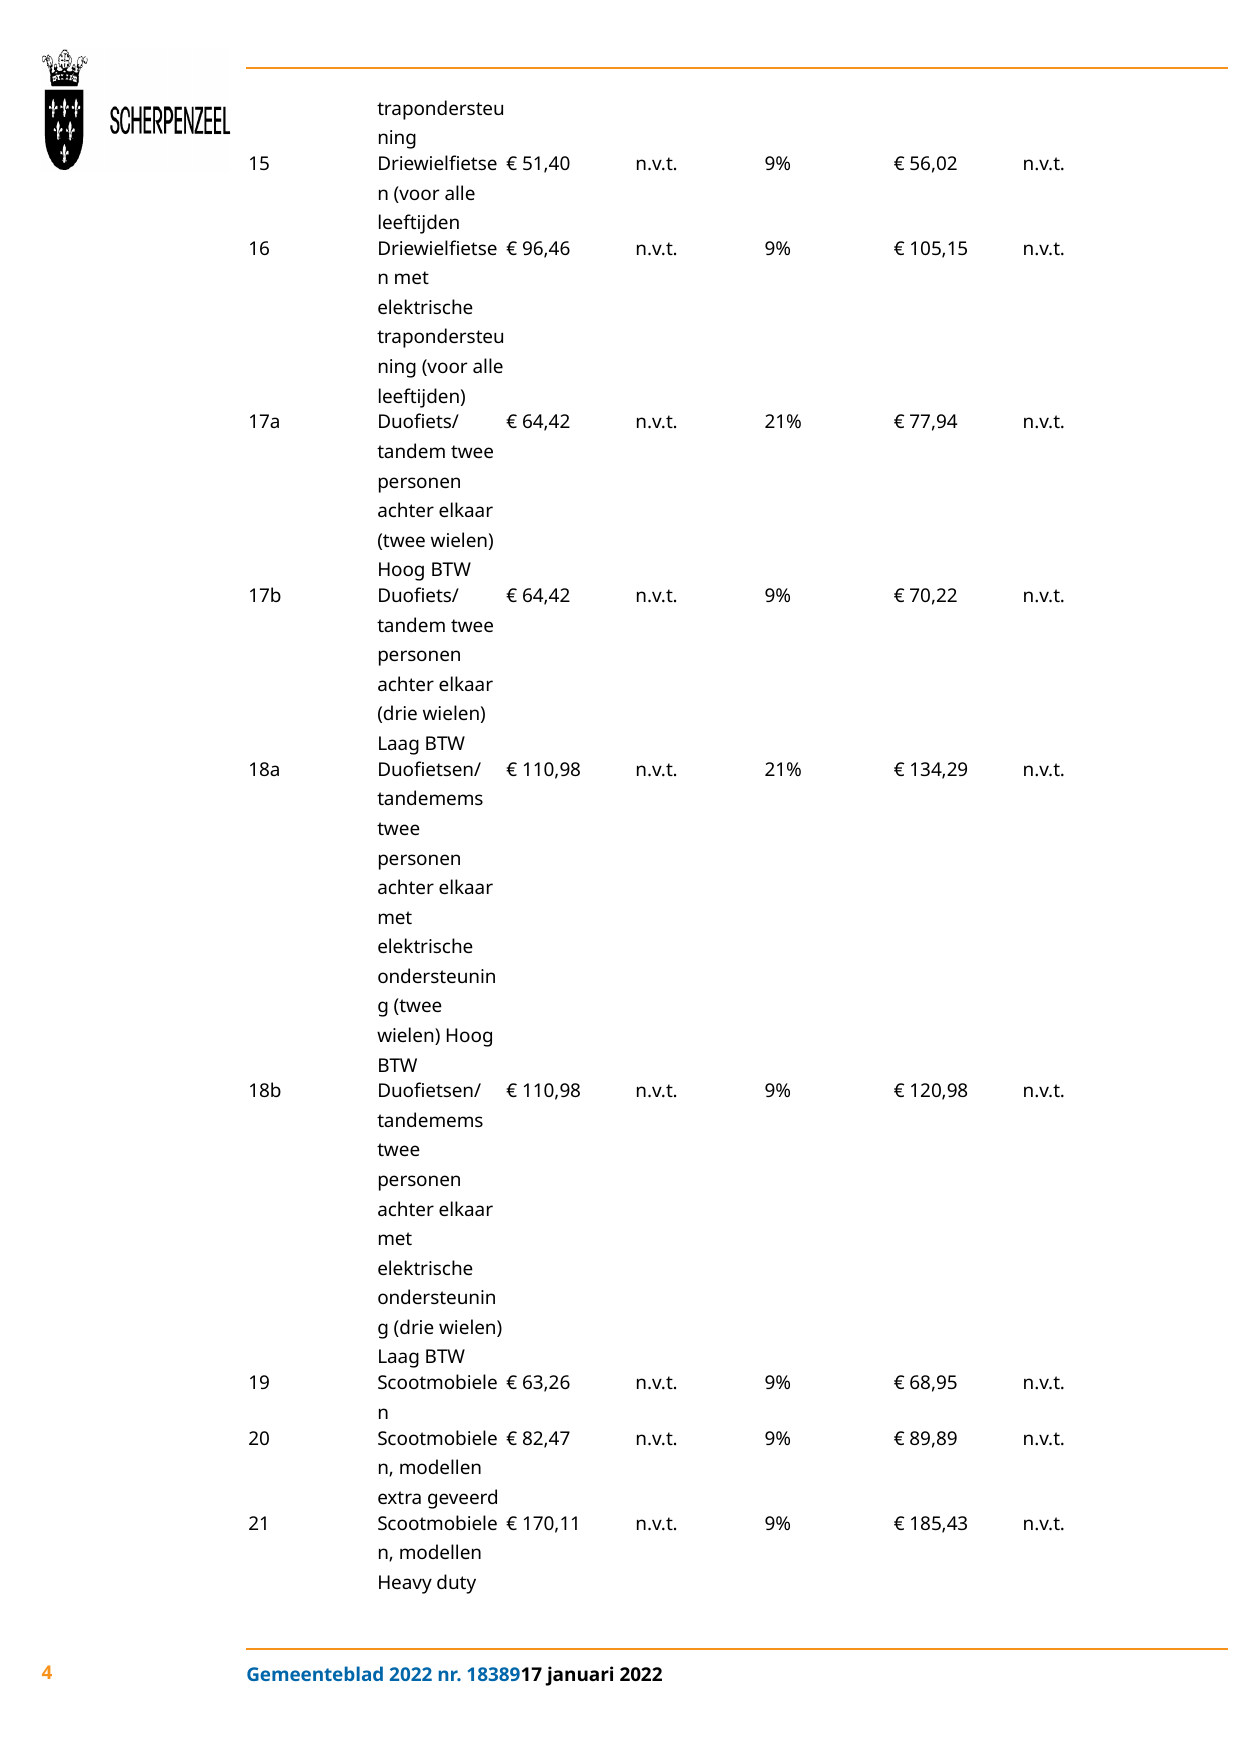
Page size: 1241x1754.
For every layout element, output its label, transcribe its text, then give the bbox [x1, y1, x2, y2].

table_cell Scootmobielen [377, 1370, 506, 1425]
table_cell Duofiets/tandem twee personen achter elkaar (drie wielen) Laag BTW [377, 582, 506, 756]
table_cell 18b [248, 1078, 377, 1369]
table_cell n.v.t. [1023, 582, 1152, 756]
table_cell n.v.t. [635, 150, 764, 235]
table_cell € 89,89 [894, 1425, 1022, 1510]
table_cell € 51,40 [506, 150, 635, 235]
table_cell € 96,46 [506, 235, 635, 409]
table_cell 9% [764, 1510, 893, 1594]
table_cell n.v.t. [1023, 1078, 1152, 1369]
picture [41, 47, 231, 172]
table_cell n.v.t. [635, 1425, 764, 1510]
table_cell n.v.t. [635, 235, 764, 409]
table_cell n.v.t. [1023, 756, 1152, 1077]
table_cell n.v.t. [635, 1370, 764, 1425]
table_cell € 185,43 [894, 1510, 1022, 1594]
table_cell [764, 95, 893, 150]
table_cell Duofietsen/tandemems twee personen achter elkaar met elektrische ondersteuning (twee wielen) Hoog BTW [377, 756, 506, 1077]
table_cell € 64,42 [506, 409, 635, 582]
table_cell € 170,11 [506, 1510, 635, 1594]
table_cell Driewielfietsen met elektrische trapondersteuning (voor alle leeftijden) [377, 235, 506, 409]
table_cell 17a [248, 409, 377, 582]
table_cell € 70,22 [894, 582, 1022, 756]
table_cell Duofiets/tandem twee personen achter elkaar (twee wielen) Hoog BTW [377, 409, 506, 582]
table_cell 9% [764, 1078, 893, 1369]
table_cell [248, 95, 377, 150]
table_cell 18a [248, 756, 377, 1077]
table_cell € 77,94 [894, 409, 1022, 582]
table_cell 21 [248, 1510, 377, 1594]
table_cell € 82,47 [506, 1425, 635, 1510]
table_cell n.v.t. [1023, 1370, 1152, 1425]
table_cell € 110,98 [506, 756, 635, 1077]
table_cell n.v.t. [1023, 1510, 1152, 1594]
table_cell 15 [248, 150, 377, 235]
table_cell 9% [764, 1370, 893, 1425]
table_cell n.v.t. [1023, 1425, 1152, 1510]
table_cell 9% [764, 582, 893, 756]
table_cell n.v.t. [635, 1078, 764, 1369]
table_cell € 68,95 [894, 1370, 1022, 1425]
table_cell n.v.t. [635, 582, 764, 756]
table_cell € 56,02 [894, 150, 1022, 235]
table_cell € 134,29 [894, 756, 1022, 1077]
table_cell Driewielfietsen (voor alle leeftijden [377, 150, 506, 235]
table_cell 16 [248, 235, 377, 409]
table_cell Scootmobielen, modellen Heavy duty [377, 1510, 506, 1594]
table_cell Duofietsen/tandemems twee personen achter elkaar met elektrische ondersteuning (drie wielen) Laag BTW [377, 1078, 506, 1369]
table_cell € 110,98 [506, 1078, 635, 1369]
table_cell 9% [764, 235, 893, 409]
table_cell n.v.t. [635, 756, 764, 1077]
table_cell 9% [764, 1425, 893, 1510]
table_cell [1023, 95, 1152, 150]
table_cell n.v.t. [1023, 235, 1152, 409]
table_cell € 64,42 [506, 582, 635, 756]
table_cell [894, 95, 1022, 150]
table_cell 19 [248, 1370, 377, 1425]
table_cell Scootmobielen, modellen extra geveerd [377, 1425, 506, 1510]
table_cell € 105,15 [894, 235, 1022, 409]
table_cell trapondersteuning [377, 95, 506, 150]
table_cell 21% [764, 756, 893, 1077]
table_cell € 120,98 [894, 1078, 1022, 1369]
table_cell [506, 95, 635, 150]
table_cell 9% [764, 150, 893, 235]
table_cell 17b [248, 582, 377, 756]
table_cell 21% [764, 409, 893, 582]
table_cell € 63,26 [506, 1370, 635, 1425]
table_cell 20 [248, 1425, 377, 1510]
table_cell n.v.t. [1023, 150, 1152, 235]
table_cell n.v.t. [1023, 409, 1152, 582]
table_cell n.v.t. [635, 1510, 764, 1594]
table_cell n.v.t. [635, 409, 764, 582]
table_cell [635, 95, 764, 150]
